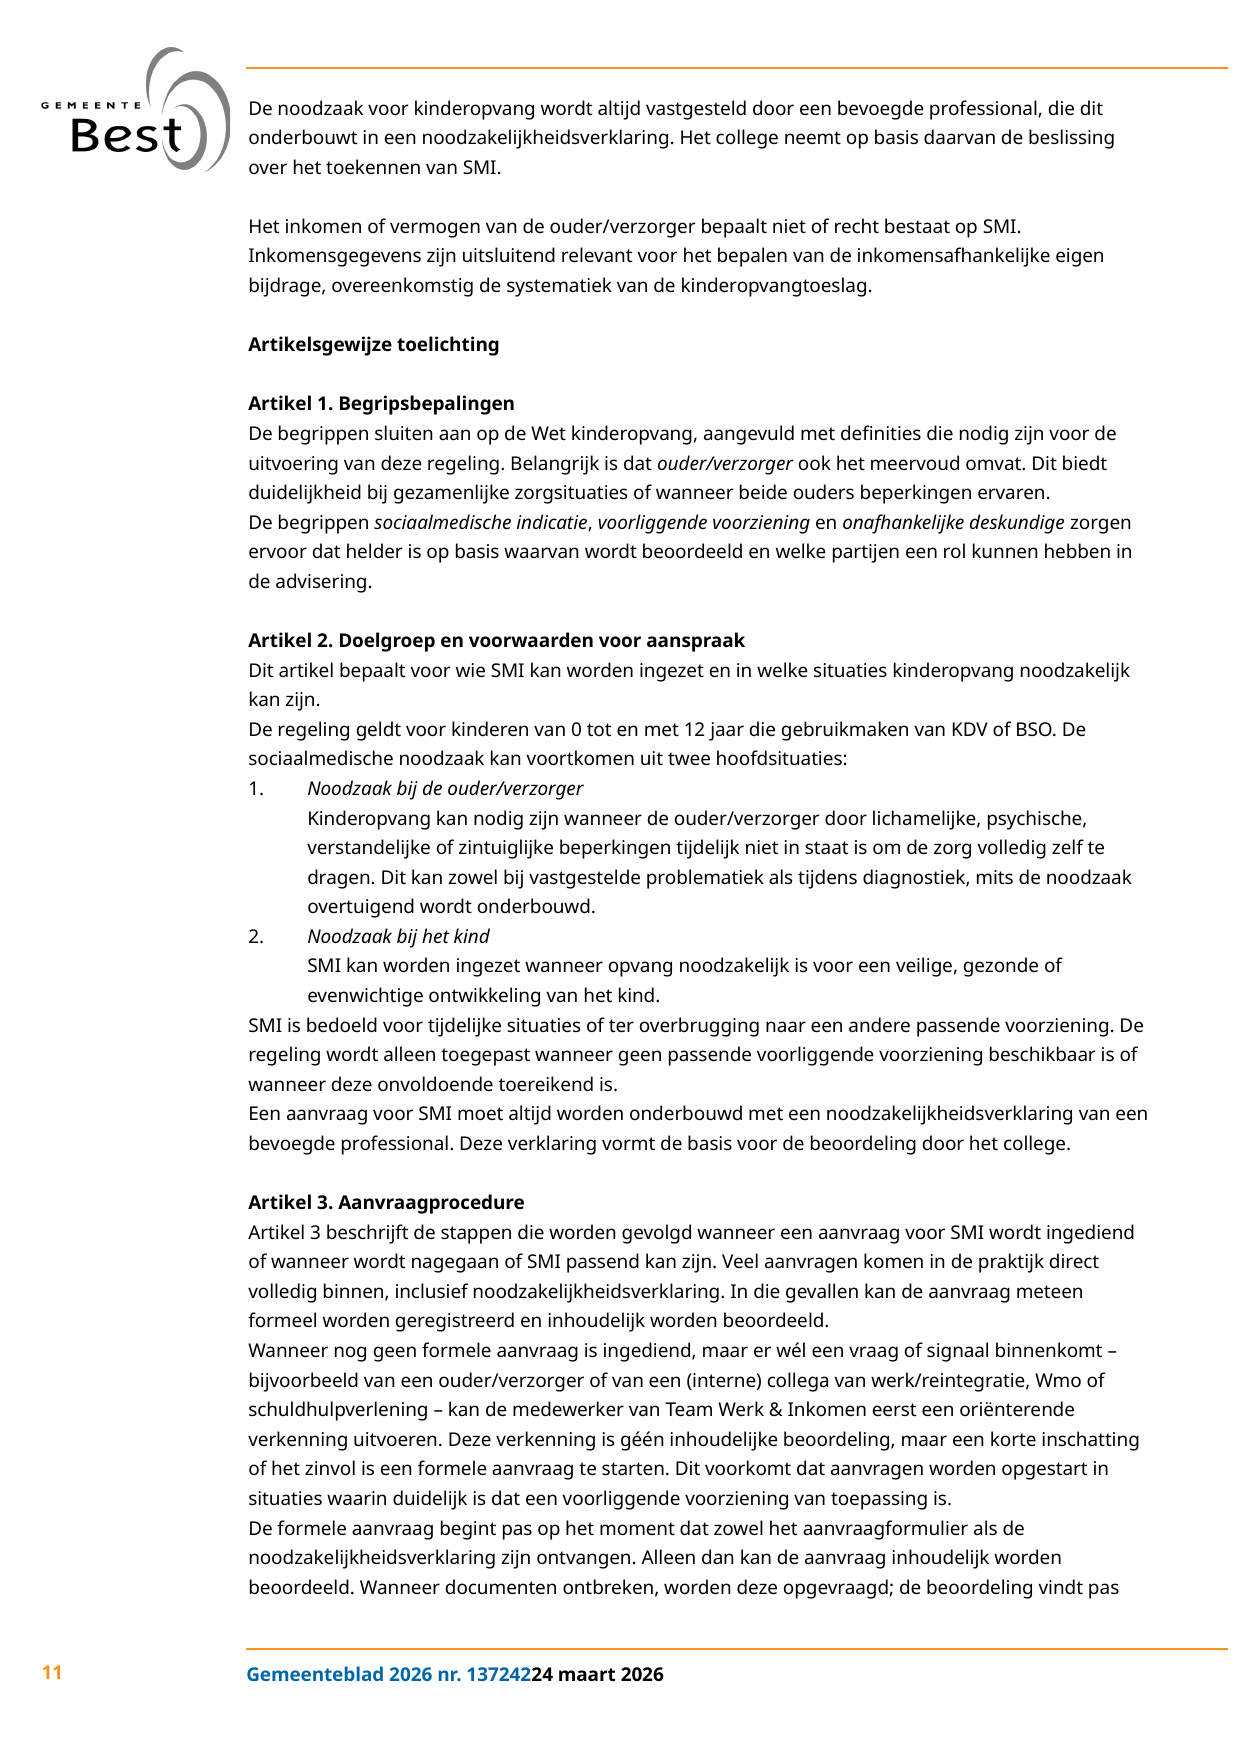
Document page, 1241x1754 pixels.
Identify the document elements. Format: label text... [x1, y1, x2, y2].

list Kinderopvang kan nodig zijn wanneer de ouder/verzorger door lichamelijke, psychische, verstandelijke of zintuiglijke beperkingen tijdelijk niet in staat is om de zorg volledig zelf te dragen. Dit kan zowel bij vastgestelde problematiek als tijdens diagnostiek, mits de noodzaak overtuigend wordt onderbouwd. [248, 805, 1152, 919]
text SMI is bedoeld voor tijdelijke situaties of ter overbrugging naar een andere passende voorziening. De regeling wordt alleen toegepast wanneer geen passende voorliggende voorziening beschikbaar is of wanneer deze onvoldoende toereikend is. [248, 1012, 1152, 1097]
text De formele aanvraag begint pas op het moment dat zowel het aanvraagformulier als de noodzakelijkheidsverklaring zijn ontvangen. Alleen dan kan de aanvraag inhoudelijk worden beoordeeld. Wanneer documenten ontbreken, worden deze opgevraagd; de beoordeling vindt pas [248, 1515, 1152, 1600]
text De begrippen sluiten aan op de Wet kinderopvang, aangevuld met definities die nodig zijn voor de uitvoering van deze regeling. Belangrijk is dat ouder/verzorger ook het meervoud omvat. Dit biedt duidelijkheid bij gezamenlijke zorgsituaties of wanneer beide ouders beperkingen ervaren. [248, 420, 1152, 505]
text De noodzaak voor kinderopvang wordt altijd vastgesteld door een bevoegde professional, die dit onderbouwt in een noodzakelijkheidsverklaring. Het college neemt op basis daarvan de beslissing over het toekennen van SMI. [248, 95, 1152, 180]
text Wanneer nog geen formele aanvraag is ingediend, maar er wél een vraag of signaal binnenkomt – bijvoorbeeld van een ouder/verzorger of van een (interne) collega van werk/reintegratie, Wmo of schuldhulpverlening – kan de medewerker van Team Werk & Inkomen eerst een oriënterende verkenning uitvoeren. Deze verkenning is géén inhoudelijke beoordeling, maar een korte inschatting of het zinvol is een formele aanvraag te starten. Dit voorkomt dat aanvragen worden opgestart in situaties waarin duidelijk is dat een voorliggende voorziening van toepassing is. [248, 1337, 1152, 1511]
text Artikel 3 beschrijft de stappen die worden gevolgd wanneer een aanvraag voor SMI wordt ingediend of wanneer wordt nagegaan of SMI passend kan zijn. Veel aanvragen komen in de praktijk direct volledig binnen, inclusief noodzakelijkheidsverklaring. In die gevallen kan de aanvraag meteen formeel worden geregistreerd en inhoudelijk worden beoordeeld. [248, 1219, 1152, 1333]
picture [41, 47, 231, 172]
text De regeling geldt voor kinderen van 0 tot en met 12 jaar die gebruikmaken van KDV of BSO. De sociaalmedische noodzaak kan voortkomen uit twee hoofdsituaties: [248, 716, 1152, 771]
text De begrippen sociaalmedische indicatie, voorliggende voorziening en onafhankelijke deskundige zorgen ervoor dat helder is op basis waarvan wordt beoordeeld en welke partijen een rol kunnen hebben in de advisering. [248, 509, 1152, 594]
text Artikel 3. Aanvraagprocedure [248, 1189, 1152, 1215]
list Noodzaak bij het kind [248, 923, 1152, 949]
list Noodzaak bij de ouder/verzorger [248, 775, 1152, 801]
list SMI kan worden ingezet wanneer opvang noodzakelijk is voor een veilige, gezonde of evenwichtige ontwikkeling van het kind. [248, 953, 1152, 1008]
text Een aanvraag voor SMI moet altijd worden onderbouwd met een noodzakelijkheidsverklaring van een bevoegde professional. Deze verklaring vormt de basis voor de beoordeling door het college. [248, 1101, 1152, 1156]
text Artikelsgewijze toelichting [248, 331, 1152, 357]
text Het inkomen of vermogen van de ouder/verzorger bepaalt niet of recht bestaat op SMI. Inkomensgegevens zijn uitsluitend relevant voor het bepalen van de inkomensafhankelijke eigen bijdrage, overeenkomstig de systematiek van de kinderopvangtoeslag. [248, 213, 1152, 298]
text Dit artikel bepaalt voor wie SMI kan worden ingezet en in welke situaties kinderopvang noodzakelijk kan zijn. [248, 657, 1152, 712]
text Artikel 1. Begripsbepalingen [248, 391, 1152, 416]
text Artikel 2. Doelgroep en voorwaarden voor aanspraak [248, 627, 1152, 653]
